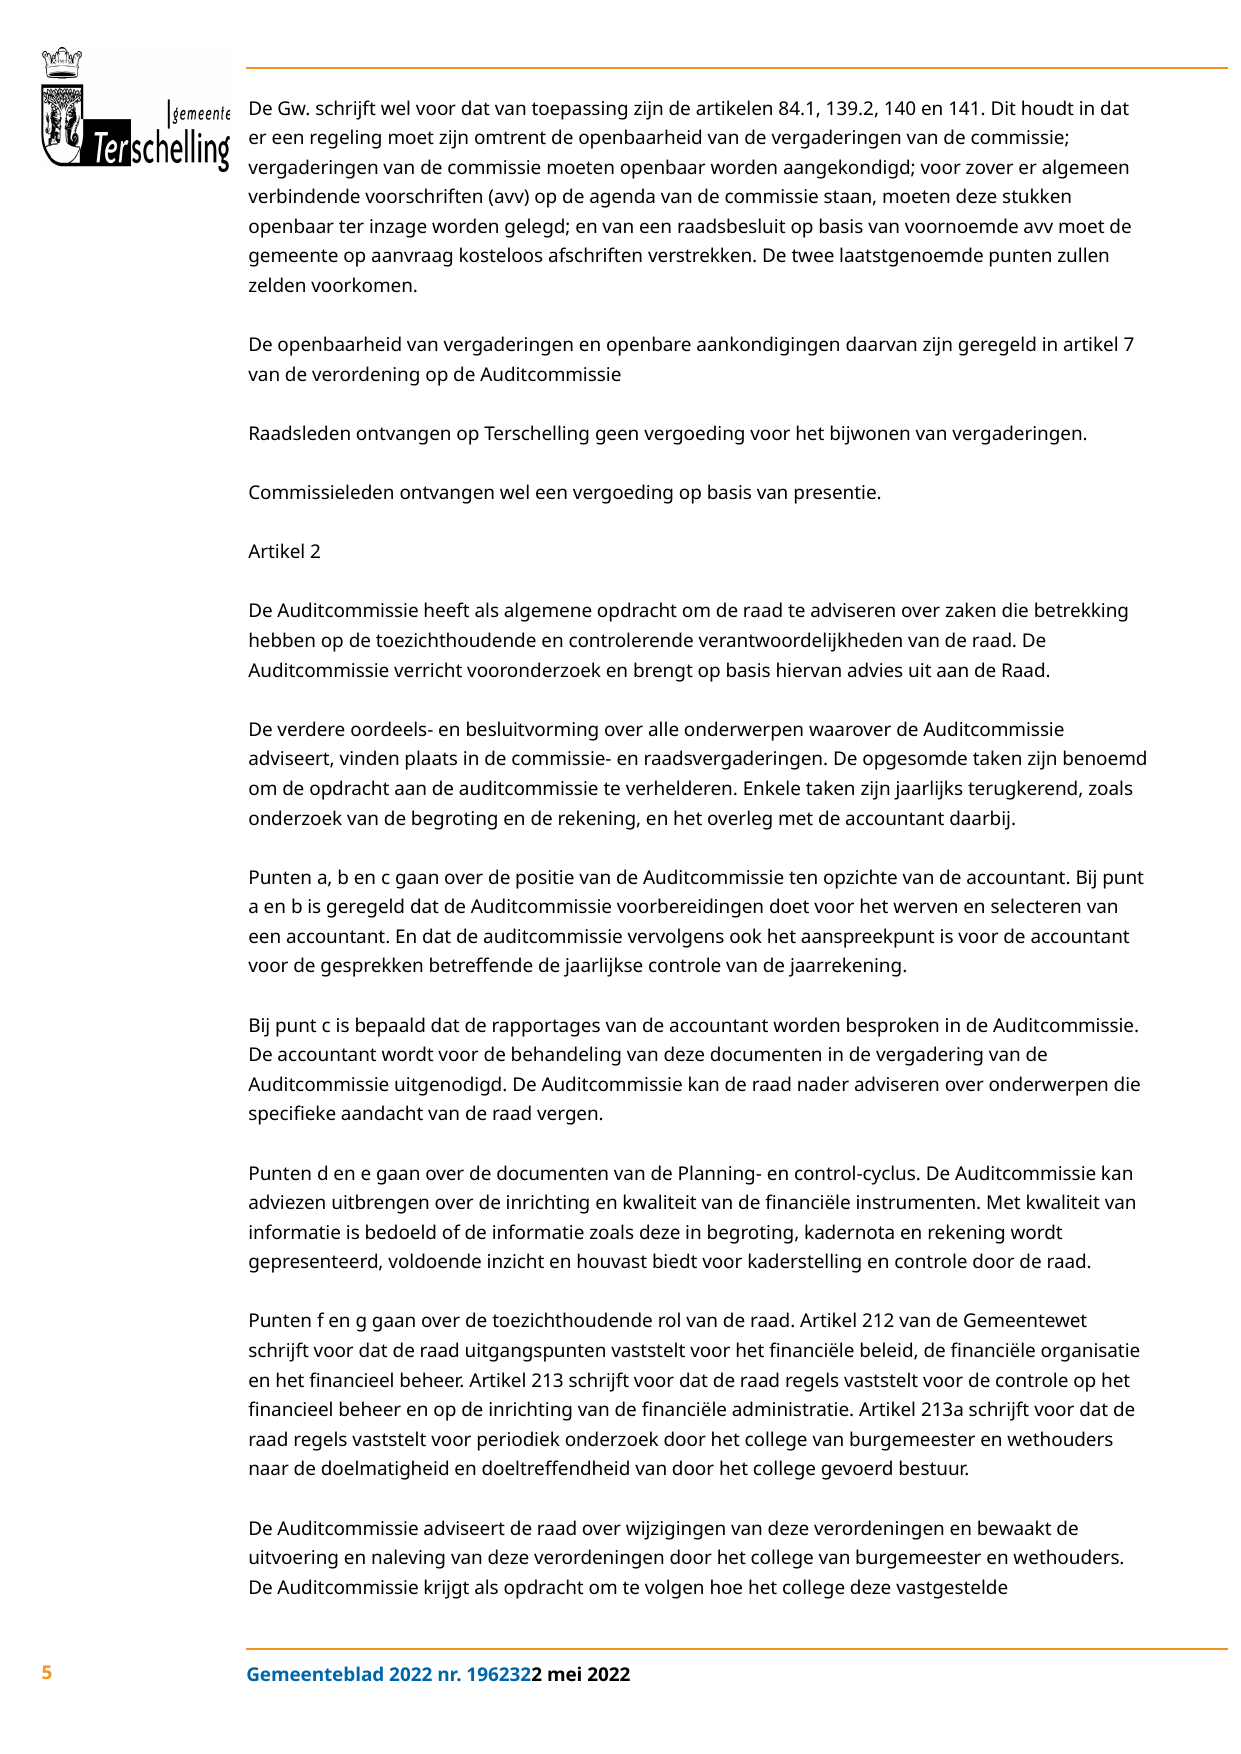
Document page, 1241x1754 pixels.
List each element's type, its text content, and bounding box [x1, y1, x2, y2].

text Commissieleden ontvangen wel een vergoeding op basis van presentie. [248, 479, 1152, 505]
text Punten d en e gaan over de documenten van de Planning- en control-cyclus. De Auditcommissie kan adviezen uitbrengen over de inrichting en kwaliteit van de financiële instrumenten. Met kwaliteit van informatie is bedoeld of de informatie zoals deze in begroting, kadernota en rekening wordt gepresenteerd, voldoende inzicht en houvast biedt voor kaderstelling en controle door de raad. [248, 1160, 1152, 1274]
text Punten f en g gaan over de toezichthoudende rol van de raad. Artikel 212 van de Gemeentewet schrijft voor dat de raad uitgangspunten vaststelt voor het financiële beleid, de financiële organisatie en het financieel beheer. Artikel 213 schrijft voor dat de raad regels vaststelt voor de controle op het financieel beheer en op de inrichting van de financiële administratie. Artikel 213a schrijft voor dat de raad regels vaststelt voor periodiek onderzoek door het college van burgemeester en wethouders naar de doelmatigheid en doeltreffendheid van door het college gevoerd bestuur. [248, 1308, 1152, 1481]
text Raadsleden ontvangen op Terschelling geen vergoeding voor het bijwonen van vergaderingen. [248, 420, 1152, 446]
text Artikel 2 [248, 538, 1152, 564]
text Bij punt c is bepaald dat de rapportages van de accountant worden besproken in de Auditcommissie. De accountant wordt voor de behandeling van deze documenten in de vergadering van de Auditcommissie uitgenodigd. De Auditcommissie kan de raad nader adviseren over onderwerpen die specifieke aandacht van de raad vergen. [248, 1012, 1152, 1126]
text De verdere oordeels- en besluitvorming over alle onderwerpen waarover de Auditcommissie adviseert, vinden plaats in de commissie- en raadsvergaderingen. De opgesomde taken zijn benoemd om de opdracht aan de auditcommissie te verhelderen. Enkele taken zijn jaarlijks terugkerend, zoals onderzoek van de begroting en de rekening, en het overleg met de accountant daarbij. [248, 716, 1152, 831]
text De Auditcommissie heeft als algemene opdracht om de raad te adviseren over zaken die betrekking hebben op de toezichthoudende en controlerende verantwoordelijkheden van de raad. De Auditcommissie verricht vooronderzoek en brengt op basis hiervan advies uit aan de Raad. [248, 598, 1152, 683]
text De openbaarheid van vergaderingen en openbare aankondigingen daarvan zijn geregeld in artikel 7 van de verordening op de Auditcommissie [248, 331, 1152, 387]
text De Gw. schrijft wel voor dat van toepassing zijn de artikelen 84.1, 139.2, 140 en 141. Dit houdt in dat er een regeling moet zijn omtrent de openbaarheid van de vergaderingen van de commissie; vergaderingen van de commissie moeten openbaar worden aangekondigd; voor zover er algemeen verbindende voorschriften (avv) op de agenda van de commissie staan, moeten deze stukken openbaar ter inzage worden gelegd; en van een raadsbesluit op basis van voornoemde avv moet de gemeente op aanvraag kosteloos afschriften verstrekken. De twee laatstgenoemde punten zullen zelden voorkomen. [248, 95, 1152, 298]
text De Auditcommissie adviseert de raad over wijzigingen van deze verordeningen en bewaakt de uitvoering en naleving van deze verordeningen door het college van burgemeester en wethouders. De Auditcommissie krijgt als opdracht om te volgen hoe het college deze vastgestelde [248, 1515, 1152, 1600]
picture [41, 47, 231, 172]
text Punten a, b en c gaan over de positie van de Auditcommissie ten opzichte van de accountant. Bij punt a en b is geregeld dat de Auditcommissie voorbereidingen doet voor het werven en selecteren van een accountant. En dat de auditcommissie vervolgens ook het aanspreekpunt is voor de accountant voor de gesprekken betreffende de jaarlijkse controle van de jaarrekening. [248, 864, 1152, 978]
